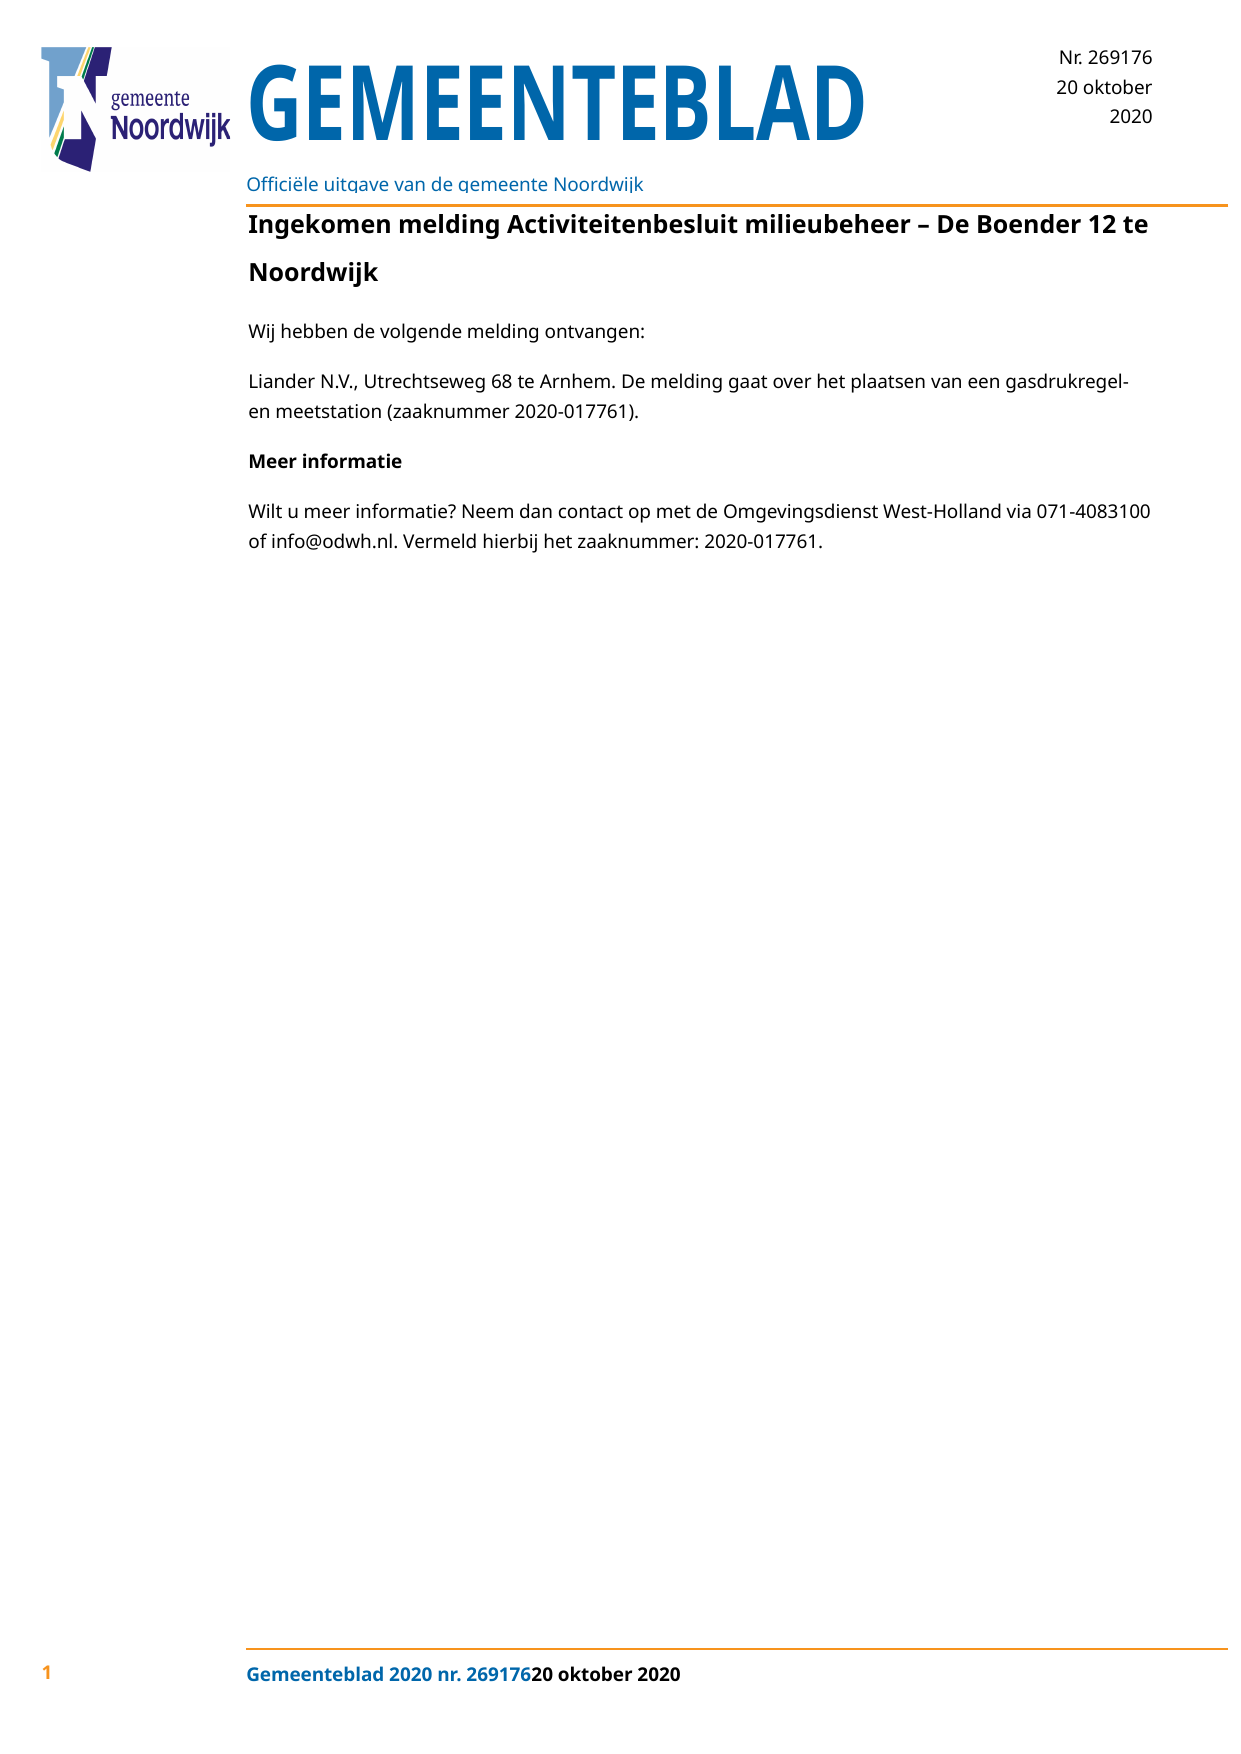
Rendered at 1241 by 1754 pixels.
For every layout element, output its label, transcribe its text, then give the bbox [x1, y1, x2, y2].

text Ingekomen melding Activiteitenbesluit milieubeheer – De Boender 12 te Noordwijk [248, 207, 1152, 288]
text Meer informatie [248, 448, 1152, 474]
text Wilt u meer informatie? Neem dan contact op met de Omgevingsdienst West-Holland via 071‑4083100 of info@odwh.nl. Vermeld hierbij het zaaknummer: 2020-017761. [248, 499, 1152, 554]
picture [41, 47, 231, 172]
text Liander N.V., Utrechtseweg 68 te Arnhem. De melding gaat over het plaatsen van een gasdrukregel- en meetstation (zaaknummer 2020-017761). [248, 368, 1152, 424]
text Wij hebben de volgende melding ontvangen: [248, 318, 1152, 344]
